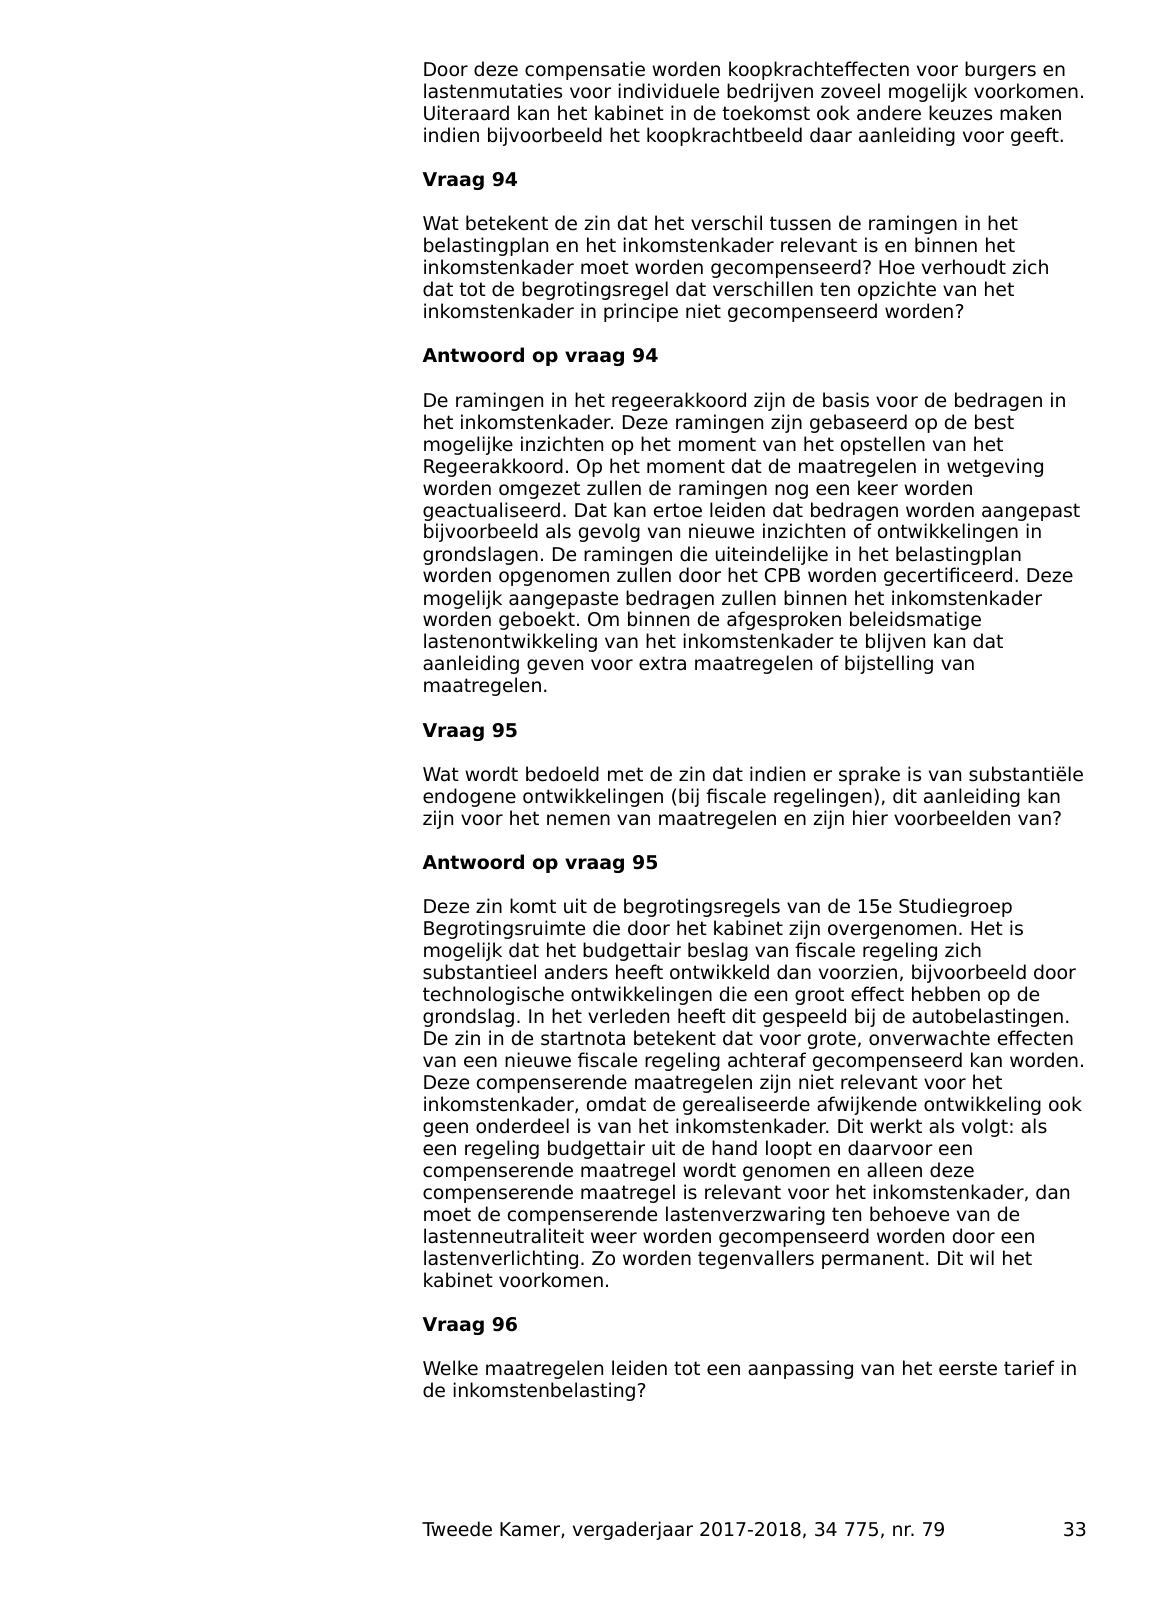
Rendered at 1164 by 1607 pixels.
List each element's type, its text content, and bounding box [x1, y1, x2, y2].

text Wat wordt bedoeld met de zin dat indien er sprake is van substantiële endogene ontwikkelingen (bij fiscale regelingen), dit aanleiding kan zijn voor het nemen van maatregelen en zijn hier voorbeelden van? [422, 764, 1087, 829]
text Door deze compensatie worden koopkrachteffecten voor burgers en lastenmutaties voor individuele bedrijven zoveel mogelijk voorkomen. Uiteraard kan het kabinet in de toekomst ook andere keuzes maken indien bijvoorbeeld het koopkrachtbeeld daar aanleiding voor geeft. [422, 59, 1087, 147]
subtitle Vraag 95 [422, 719, 1087, 741]
subtitle Antwoord op vraag 95 [422, 852, 1087, 874]
subtitle Antwoord op vraag 94 [422, 345, 1087, 367]
text Wat betekent de zin dat het verschil tussen de ramingen in het belastingplan en het inkomstenkader relevant is en binnen het inkomstenkader moet worden gecompenseerd? Hoe verhoudt zich dat tot de begrotingsregel dat verschillen ten opzichte van het inkomstenkader in principe niet gecompenseerd worden? [422, 213, 1087, 323]
text De ramingen in het regeerakkoord zijn de basis voor de bedragen in het inkomstenkader. Deze ramingen zijn gebaseerd op de best mogelijke inzichten op het moment van het opstellen van het Regeerakkoord. Op het moment dat de maatregelen in wetgeving worden omgezet zullen de ramingen nog een keer worden geactualiseerd. Dat kan ertoe leiden dat bedragen worden aangepast bijvoorbeeld als gevolg van nieuwe inzichten of ontwikkelingen in grondslagen. De ramingen die uiteindelijke in het belastingplan worden opgenomen zullen door het CPB worden gecertificeerd. Deze mogelijk aangepaste bedragen zullen binnen het inkomstenkader worden geboekt. Om binnen de afgesproken beleidsmatige lastenontwikkeling van het inkomstenkader te blijven kan dat aanleiding geven voor extra maatregelen of bijstelling van maatregelen. [422, 389, 1087, 697]
subtitle Vraag 94 [422, 169, 1087, 191]
text Welke maatregelen leiden tot een aanpassing van het eerste tarief in de inkomstenbelasting? [422, 1358, 1087, 1402]
subtitle Vraag 96 [422, 1314, 1087, 1336]
text Deze zin komt uit de begrotingsregels van de 15e Studiegroep Begrotingsruimte die door het kabinet zijn overgenomen. Het is mogelijk dat het budgettair beslag van fiscale regeling zich substantieel anders heeft ontwikkeld dan voorzien, bijvoorbeeld door technologische ontwikkelingen die een groot effect hebben op de grondslag. In het verleden heeft dit gespeeld bij de autobelastingen. De zin in de startnota betekent dat voor grote, onverwachte effecten van een nieuwe fiscale regeling achteraf gecompenseerd kan worden. Deze compenserende maatregelen zijn niet relevant voor het inkomstenkader, omdat de gerealiseerde afwijkende ontwikkeling ook geen onderdeel is van het inkomstenkader. Dit werkt als volgt: als een regeling budgettair uit de hand loopt en daarvoor een compenserende maatregel wordt genomen en alleen deze compenserende maatregel is relevant voor het inkomstenkader, dan moet de compenserende lastenverzwaring ten behoeve van de lastenneutraliteit weer worden gecompenseerd worden door een lastenverlichting. Zo worden tegenvallers permanent. Dit wil het kabinet voorkomen. [422, 896, 1087, 1292]
